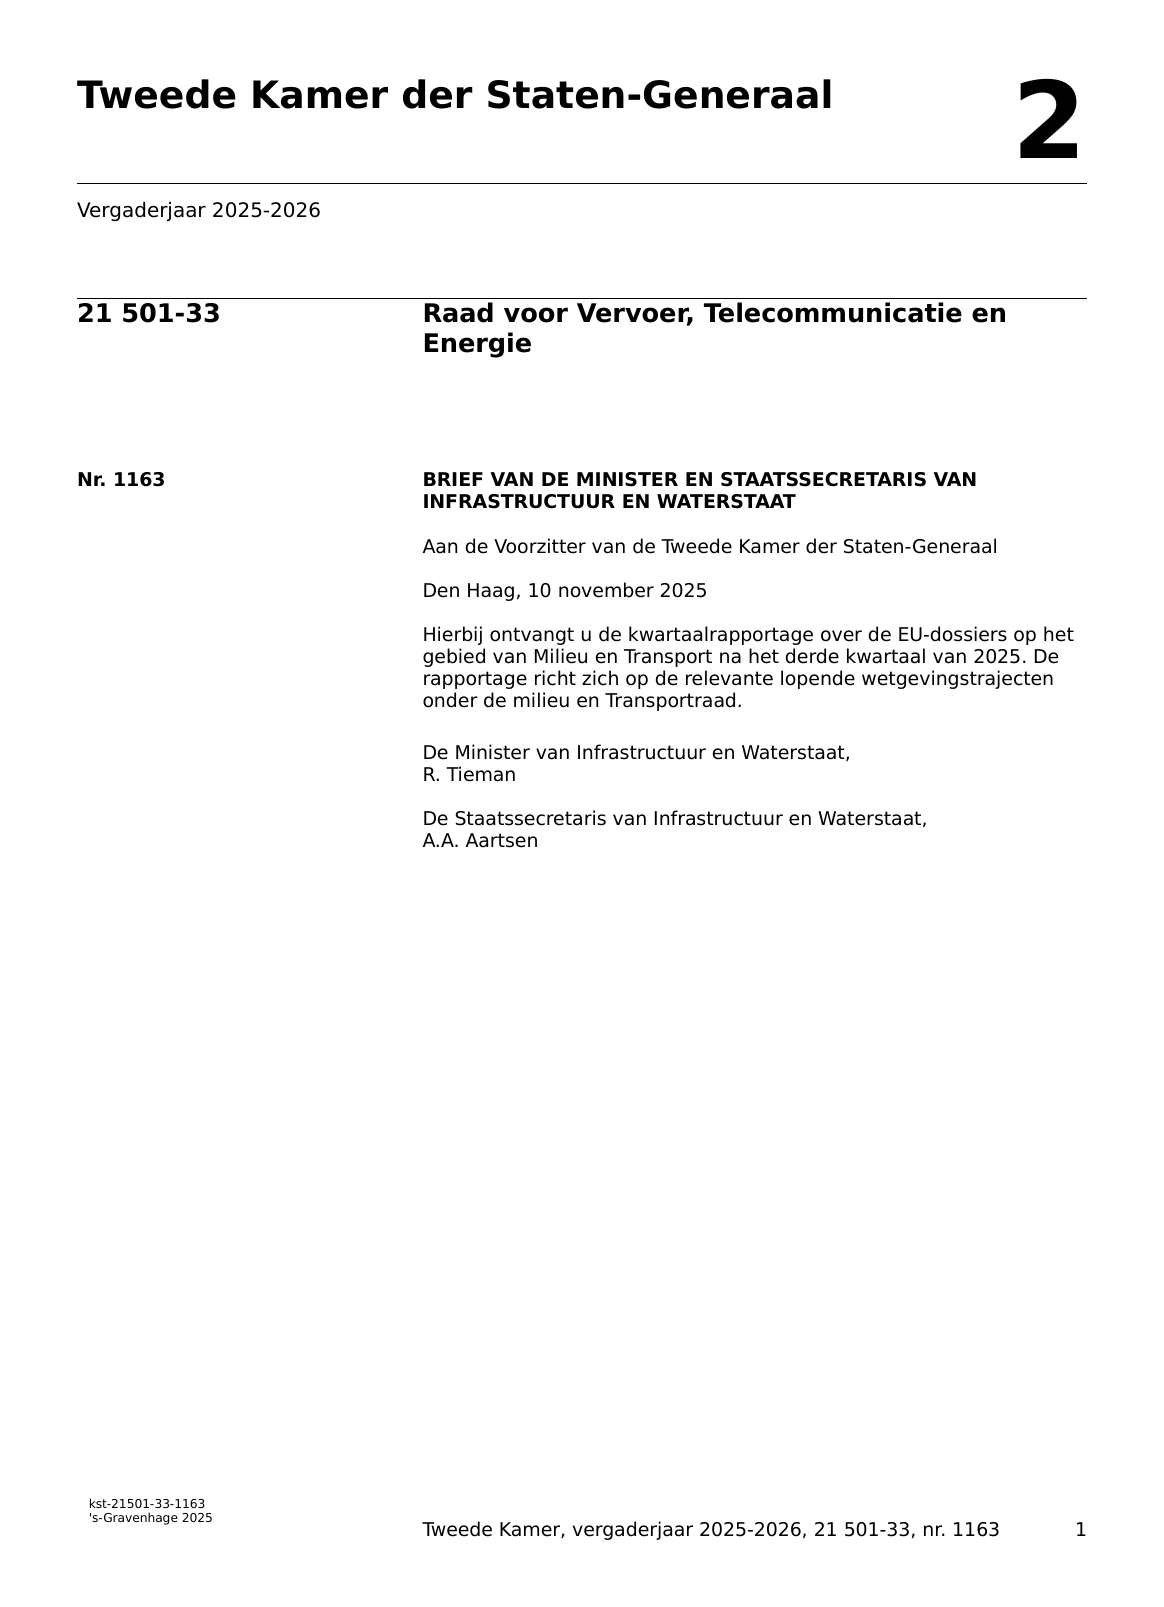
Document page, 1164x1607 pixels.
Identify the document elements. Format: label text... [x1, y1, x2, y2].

text Aan de Voorzitter van de Tweede Kamer der Staten-Generaal [422, 536, 1087, 557]
text Den Haag, 10 november 2025 [422, 580, 1087, 602]
text Hierbij ontvangt u de kwartaalrapportage over de EU-dossiers op het gebied van Milieu en Transport na het derde kwartaal van 2025. De rapportage richt zich op de relevante lopende wetgevingstrajecten onder de milieu en Transportraad. [422, 624, 1087, 712]
table_cell Vergaderjaar 2025-2026 [77, 184, 1087, 298]
text De Minister van Infrastructuur en Waterstaat, R. Tieman [422, 742, 1087, 786]
subtitle 21 501-33 Raad voor Vervoer, Telecommunicatie en Energie [77, 299, 1087, 358]
table_header Tweede Kamer der Staten-Generaal [77, 59, 886, 183]
table_header 2 [886, 59, 1087, 183]
text 's-Gravenhage 2025 [88, 1511, 323, 1525]
text De Staatssecretaris van Infrastructuur en Waterstaat, A.A. Aartsen [422, 808, 1087, 852]
text kst-21501-33-1163 [88, 1497, 323, 1511]
subtitle Nr. 1163 BRIEF VAN DE MINISTER EN STAATSSECRETARIS VAN INFRASTRUCTUUR EN WATERSTAAT [77, 469, 1087, 513]
